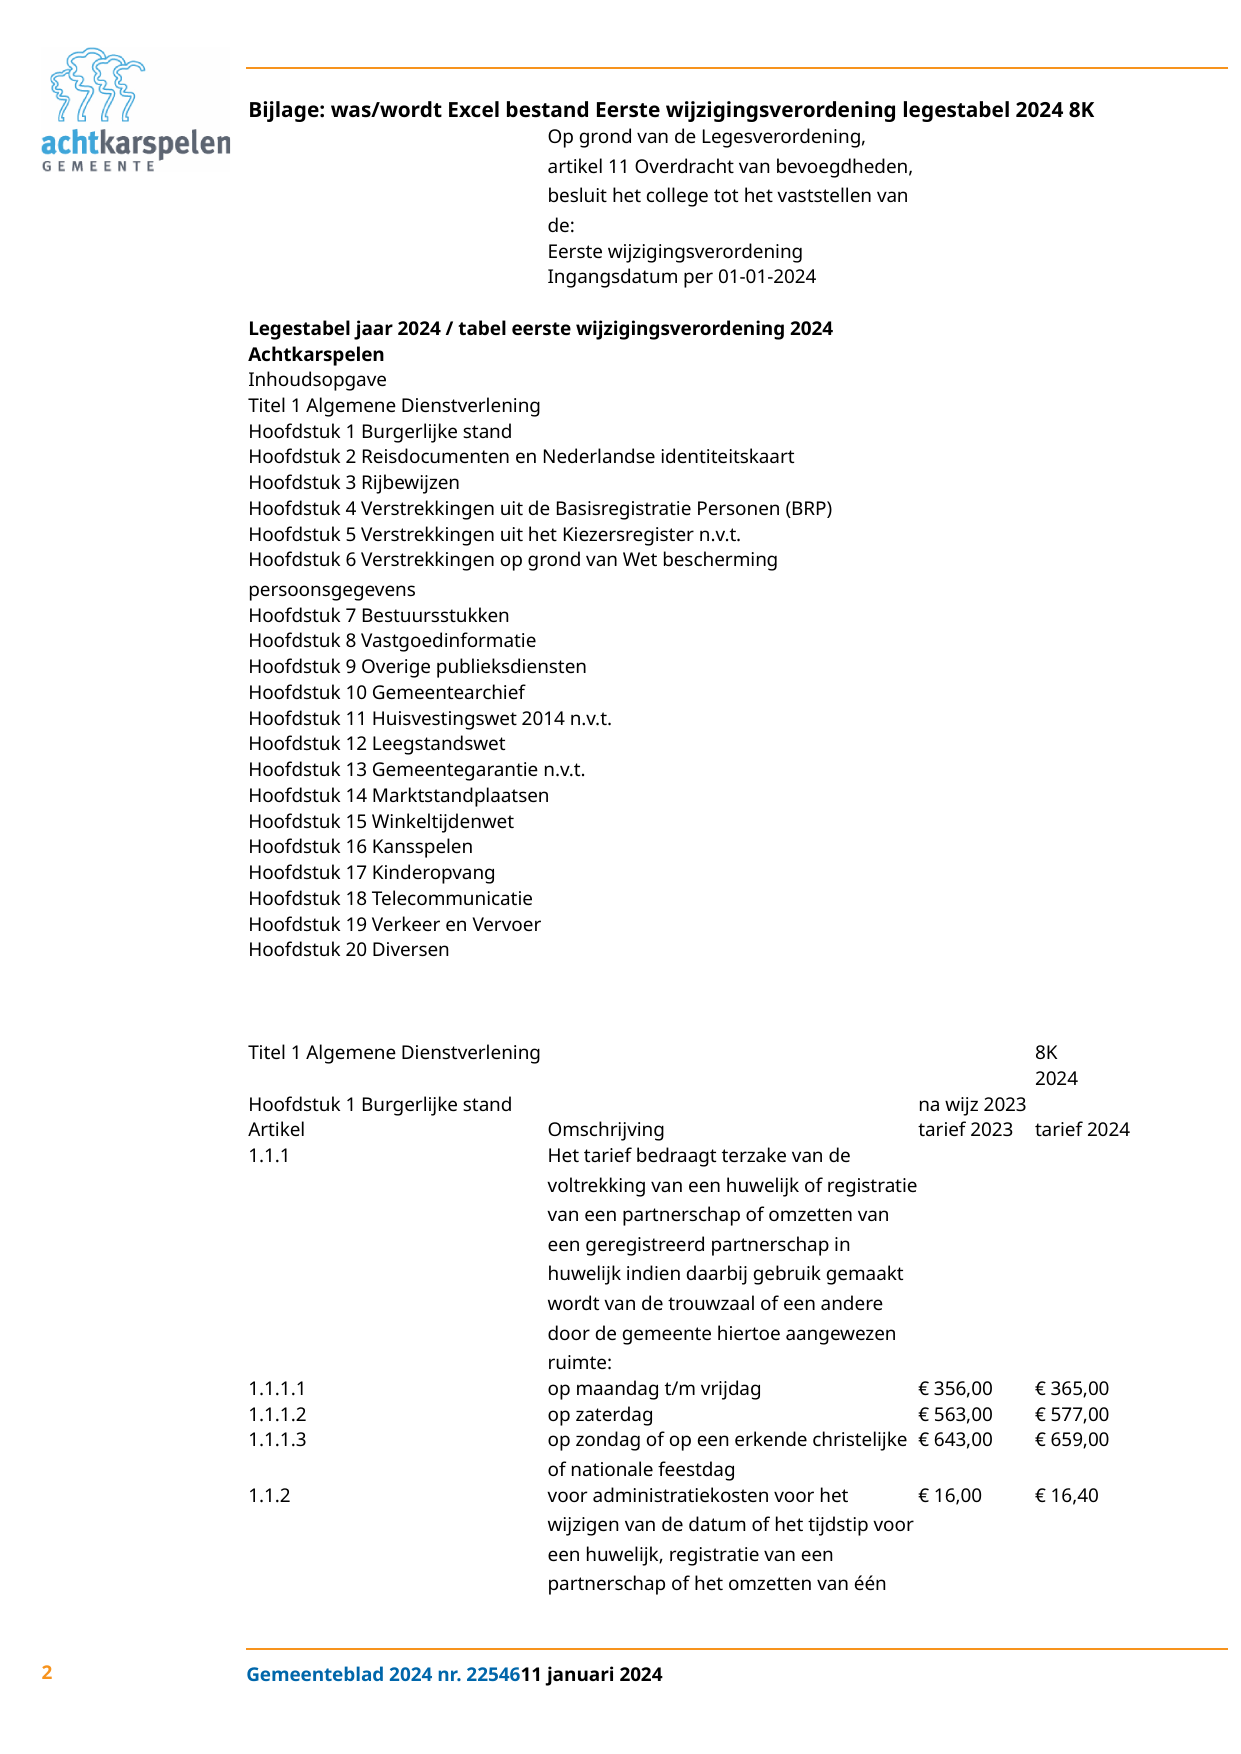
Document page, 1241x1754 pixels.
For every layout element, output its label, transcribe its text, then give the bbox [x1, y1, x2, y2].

table_cell 1.1.1.2 [248, 1401, 547, 1427]
table_cell Titel 1 Algemene Dienstverlening [248, 1039, 918, 1065]
table_cell op zaterdag [548, 1401, 918, 1427]
table_cell [918, 547, 1035, 602]
table_cell [918, 988, 1035, 1014]
table_cell [1035, 264, 1152, 289]
table_cell € 563,00 [918, 1401, 1035, 1427]
table_cell [1035, 628, 1152, 653]
table_cell [918, 885, 1035, 911]
table_cell Ingangsdatum per 01-01-2024 [548, 264, 918, 289]
table_cell 1.1.1 [248, 1142, 547, 1375]
table_cell Hoofdstuk 8 Vastgoedinformatie [248, 628, 918, 653]
table_cell [918, 392, 1035, 418]
table_cell [1035, 418, 1152, 444]
table_cell Hoofdstuk 18 Telecommunicatie [248, 885, 918, 911]
table_cell [548, 1091, 918, 1117]
table_cell [1035, 1142, 1152, 1375]
table_cell 1.1.1.3 [248, 1427, 547, 1482]
table_cell [548, 962, 918, 988]
table_cell [248, 289, 547, 315]
table_cell [1035, 521, 1152, 547]
table_cell [548, 1014, 918, 1039]
table_cell [248, 264, 547, 289]
table_cell 1.1.1.1 [248, 1375, 547, 1401]
table_cell [1035, 988, 1152, 1014]
table_cell Hoofdstuk 3 Rijbewijzen [248, 470, 918, 495]
table_cell [1035, 936, 1152, 962]
table_cell Hoofdstuk 20 Diversen [248, 936, 918, 962]
table_cell 2024 [1035, 1065, 1152, 1091]
table_cell Inhoudsopgave [248, 367, 918, 392]
table_cell € 16,00 [918, 1482, 1035, 1596]
table_cell [548, 1065, 918, 1091]
table_cell [1035, 444, 1152, 469]
table_cell [548, 289, 918, 315]
table_cell Hoofdstuk 1 Burgerlijke stand [248, 418, 918, 444]
table_cell Hoofdstuk 6 Verstrekkingen op grond van Wet bescherming persoonsgegevens [248, 547, 918, 602]
table_cell op zondag of op een erkende christelijke of nationale feestdag [548, 1427, 918, 1482]
table_cell [1035, 315, 1152, 341]
table_cell tarief 2023 [918, 1117, 1035, 1142]
table_cell [918, 782, 1035, 808]
table_cell [918, 1039, 1035, 1065]
table_cell Titel 1 Algemene Dienstverlening [248, 392, 918, 418]
table_cell [1035, 602, 1152, 628]
table_cell [1035, 341, 1152, 367]
table_cell € 365,00 [1035, 1375, 1152, 1401]
table_cell Hoofdstuk 11 Huisvestingswet 2014 n.v.t. [248, 705, 918, 731]
table_cell [1035, 495, 1152, 521]
table_cell [248, 1014, 547, 1039]
table_cell Hoofdstuk 1 Burgerlijke stand [248, 1091, 547, 1117]
table_cell Hoofdstuk 7 Bestuursstukken [248, 602, 918, 628]
table_header [248, 124, 547, 238]
table_cell op maandag t/m vrijdag [548, 1375, 918, 1401]
table_header [1035, 124, 1152, 238]
text Bijlage: was/wordt Excel bestand Eerste wijzigingsverordening legestabel 2024 8K [248, 95, 1152, 123]
table_cell [918, 808, 1035, 833]
table_cell [918, 470, 1035, 495]
table_cell 8K [1035, 1039, 1152, 1065]
picture [41, 47, 231, 172]
table_cell [918, 1014, 1035, 1039]
table_cell Hoofdstuk 14 Marktstandplaatsen [248, 782, 918, 808]
table_cell [1035, 705, 1152, 731]
table_cell [1035, 470, 1152, 495]
table_cell Hoofdstuk 9 Overige publieksdiensten [248, 654, 918, 679]
table_cell [918, 628, 1035, 653]
table_cell [1035, 911, 1152, 936]
table_header [918, 124, 1035, 238]
table_cell Hoofdstuk 12 Leegstandswet [248, 731, 918, 756]
table_cell [918, 367, 1035, 392]
table_cell Hoofdstuk 4 Verstrekkingen uit de Basisregistratie Personen (BRP) [248, 495, 918, 521]
table_cell [248, 238, 547, 264]
table_cell [918, 859, 1035, 885]
table_cell [918, 654, 1035, 679]
table_cell [1035, 367, 1152, 392]
table_cell [918, 731, 1035, 756]
table_cell [1035, 731, 1152, 756]
table_cell [918, 264, 1035, 289]
table_cell tarief 2024 [1035, 1117, 1152, 1142]
table_cell [248, 962, 547, 988]
table_cell [918, 495, 1035, 521]
table_cell € 577,00 [1035, 1401, 1152, 1427]
table_cell Hoofdstuk 16 Kansspelen [248, 834, 918, 859]
table_cell [1035, 756, 1152, 782]
table_cell [918, 521, 1035, 547]
table_cell [1035, 782, 1152, 808]
table_cell Het tarief bedraagt terzake van de voltrekking van een huwelijk of registratie van een partnerschap of omzetten van een geregistreerd partnerschap in huwelijk indien daarbij gebruik gemaakt wordt van de trouwzaal of een andere door de gemeente hiertoe aangewezen ruimte: [548, 1142, 918, 1375]
table_cell [1035, 808, 1152, 833]
table_cell Achtkarspelen [248, 341, 918, 367]
table_cell [1035, 289, 1152, 315]
table_cell Hoofdstuk 17 Kinderopvang [248, 859, 918, 885]
table_cell € 356,00 [918, 1375, 1035, 1401]
table_cell € 16,40 [1035, 1482, 1152, 1596]
table_cell na wijz 2023 [918, 1091, 1035, 1117]
table_cell [918, 315, 1035, 341]
table_cell [918, 705, 1035, 731]
table_cell 1.1.2 [248, 1482, 547, 1596]
table_cell Hoofdstuk 19 Verkeer en Vervoer [248, 911, 918, 936]
table_cell [918, 679, 1035, 705]
table_cell [918, 238, 1035, 264]
table_cell [918, 341, 1035, 367]
table_cell [1035, 238, 1152, 264]
table_cell Omschrijving [548, 1117, 918, 1142]
table_cell € 643,00 [918, 1427, 1035, 1482]
table_cell [918, 1142, 1035, 1375]
table_cell Hoofdstuk 2 Reisdocumenten en Nederlandse identiteitskaart [248, 444, 918, 469]
table_cell [1035, 834, 1152, 859]
table_cell € 659,00 [1035, 1427, 1152, 1482]
table_cell [1035, 1091, 1152, 1117]
table_cell Eerste wijzigingsverordening [548, 238, 918, 264]
table_cell Hoofdstuk 5 Verstrekkingen uit het Kiezersregister n.v.t. [248, 521, 918, 547]
table_cell Artikel [248, 1117, 547, 1142]
table_cell [918, 289, 1035, 315]
table_cell [1035, 1014, 1152, 1039]
table_cell [248, 1065, 547, 1091]
table_cell [918, 911, 1035, 936]
table_cell [918, 418, 1035, 444]
table_cell [1035, 654, 1152, 679]
table_cell [548, 988, 918, 1014]
table_header Op grond van de Legesverordening, artikel 11 Overdracht van bevoegdheden, besluit het college tot het vaststellen van de: [548, 124, 918, 238]
table_cell [1035, 885, 1152, 911]
table_cell [918, 962, 1035, 988]
table_cell Hoofdstuk 13 Gemeentegarantie n.v.t. [248, 756, 918, 782]
table_cell [918, 756, 1035, 782]
table_cell [918, 834, 1035, 859]
table_cell [1035, 859, 1152, 885]
table_cell [918, 444, 1035, 469]
table_cell [1035, 962, 1152, 988]
table_cell [918, 936, 1035, 962]
table_cell [1035, 547, 1152, 602]
table_cell voor administratiekosten voor het wijzigen van de datum of het tijdstip voor een huwelijk, registratie van een partnerschap of het omzetten van één [548, 1482, 918, 1596]
table_cell [918, 602, 1035, 628]
table_cell [918, 1065, 1035, 1091]
table_cell Hoofdstuk 15 Winkeltijdenwet [248, 808, 918, 833]
table_cell [1035, 392, 1152, 418]
table_cell [1035, 679, 1152, 705]
table_cell Hoofdstuk 10 Gemeentearchief [248, 679, 918, 705]
table_cell [248, 988, 547, 1014]
table_cell Legestabel jaar 2024 / tabel eerste wijzigingsverordening 2024 [248, 315, 918, 341]
